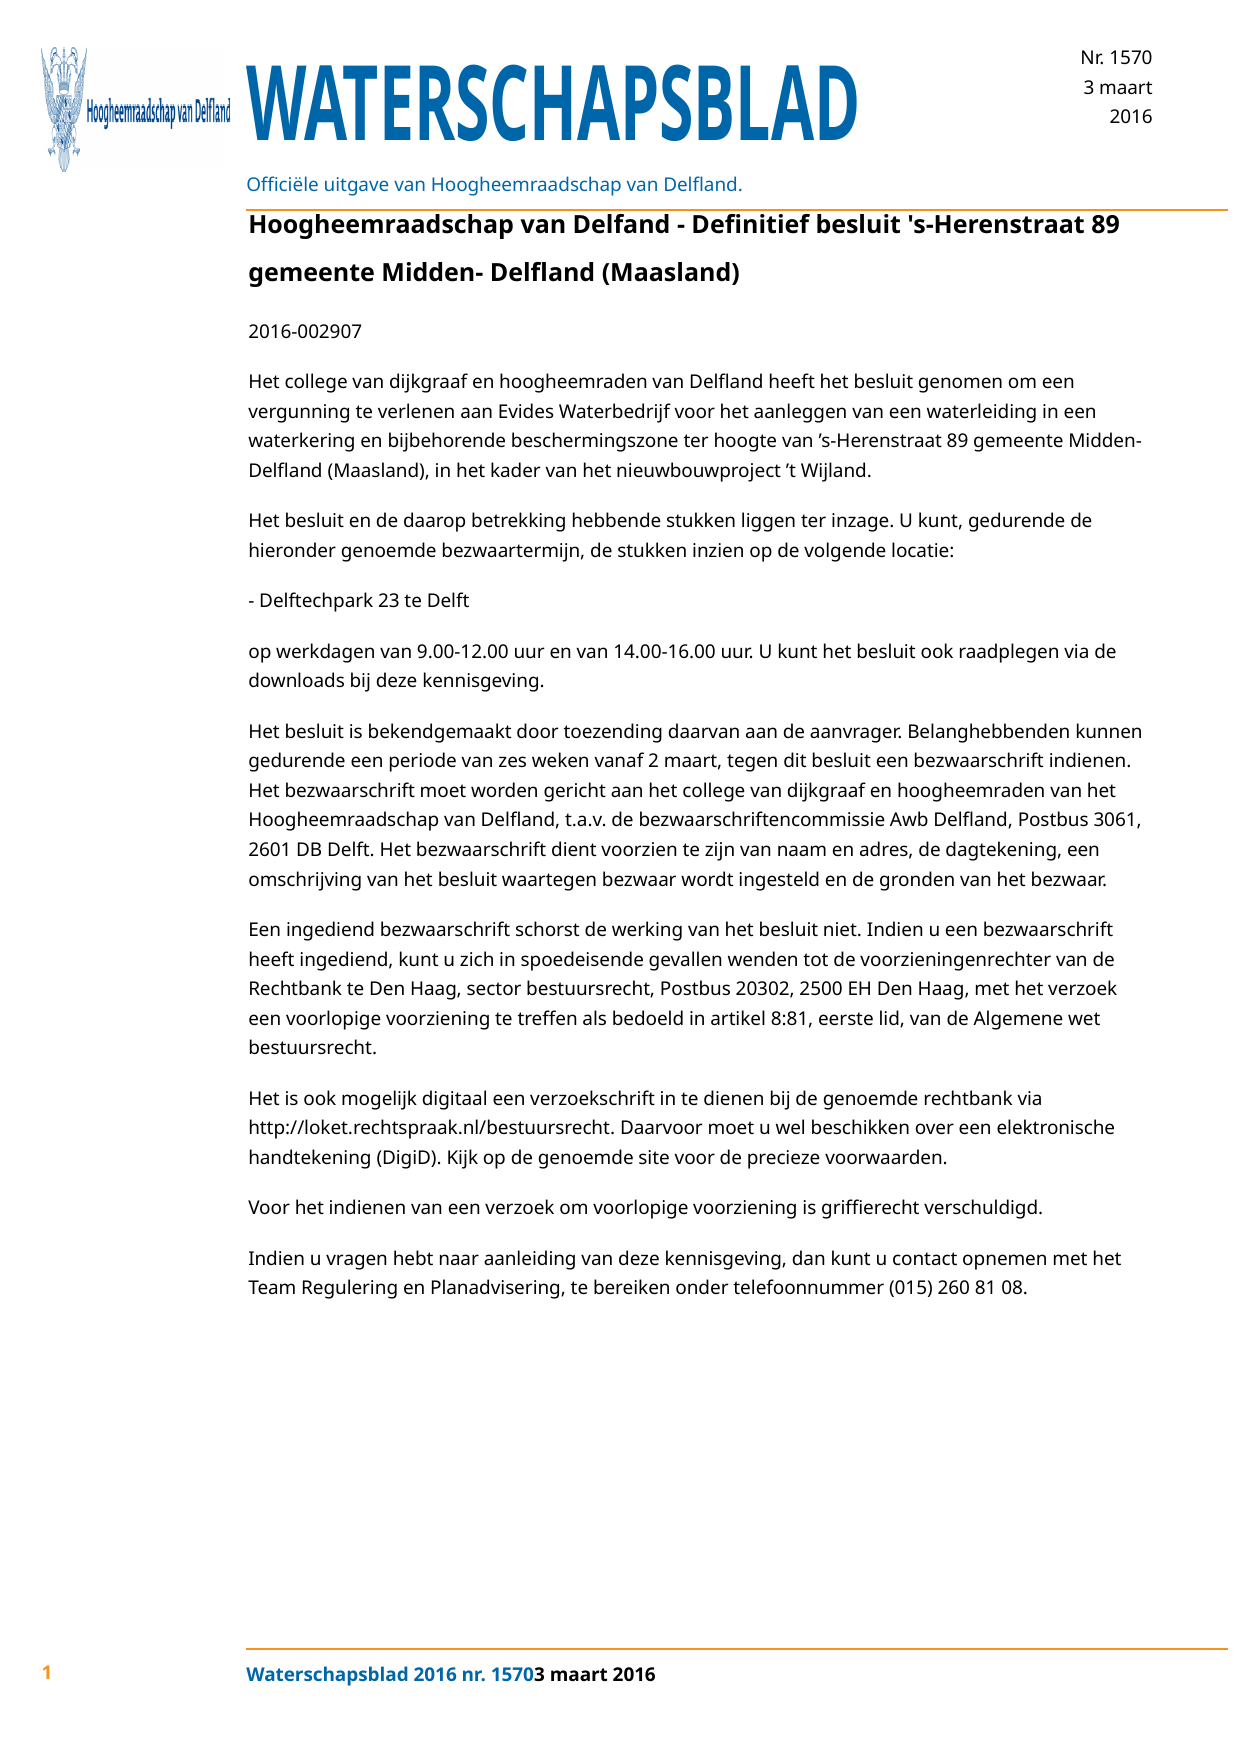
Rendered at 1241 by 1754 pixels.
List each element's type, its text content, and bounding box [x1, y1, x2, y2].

text Een ingediend bezwaarschrift schorst de werking van het besluit niet. Indien u een bezwaarschrift heeft ingediend, kunt u zich in spoedeisende gevallen wenden tot de voorzieningenrechter van de Rechtbank te Den Haag, sector bestuursrecht, Postbus 20302, 2500 EH Den Haag, met het verzoek een voorlopige voorziening te treffen als bedoeld in artikel 8:81, eerste lid, van de Algemene wet bestuursrecht. [248, 916, 1152, 1060]
text Voor het indienen van een verzoek om voorlopige voorziening is griffierecht verschuldigd. [248, 1194, 1152, 1220]
text op werkdagen van 9.00-12.00 uur en van 14.00-16.00 uur. U kunt het besluit ook raadplegen via de downloads bij deze kennisgeving. [248, 638, 1152, 693]
text Het is ook mogelijk digitaal een verzoekschrift in te dienen bij de genoemde rechtbank via http://loket.rechtspraak.nl/bestuursrecht. Daarvoor moet u wel beschikken over een elektronische handtekening (DigiD). Kijk op de genoemde site voor de precieze voorwaarden. [248, 1085, 1152, 1170]
text Het besluit is bekendgemaakt door toezending daarvan aan de aanvrager. Belanghebbenden kunnen gedurende een periode van zes weken vanaf 2 maart, tegen dit besluit een bezwaarschrift indienen. Het bezwaarschrift moet worden gericht aan het college van dijkgraaf en hoogheemraden van het Hoogheemraadschap van Delfland, t.a.v. de bezwaarschriftencommissie Awb Delfland, Postbus 3061, 2601 DB Delft. Het bezwaarschrift dient voorzien te zijn van naam en adres, de dagtekening, een omschrijving van het besluit waartegen bezwaar wordt ingesteld en de gronden van het bezwaar. [248, 718, 1152, 892]
text - Delftechpark 23 te Delft [248, 587, 1152, 613]
text Indien u vragen hebt naar aanleiding van deze kennisgeving, dan kunt u contact opnemen met het Team Regulering en Planadvisering, te bereiken onder telefoonnummer (015) 260 81 08. [248, 1245, 1152, 1300]
text 2016-002907 [248, 318, 1152, 344]
text Hoogheemraadschap van Delfand - Definitief besluit 's-Herenstraat 89 gemeente Midden- Delfland (Maasland) [248, 211, 1152, 288]
text Het college van dijkgraaf en hoogheemraden van Delfland heeft het besluit genomen om een vergunning te verlenen aan Evides Waterbedrijf voor het aanleggen van een waterleiding in een waterkering en bijbehorende beschermingszone ter hoogte van ’s-Herenstraat 89 gemeente Midden- Delfland (Maasland), in het kader van het nieuwbouwproject ’t Wijland. [248, 368, 1152, 483]
text Het besluit en de daarop betrekking hebbende stukken liggen ter inzage. U kunt, gedurende de hieronder genoemde bezwaartermijn, de stukken inzien op de volgende locatie: [248, 507, 1152, 563]
picture [41, 47, 231, 172]
